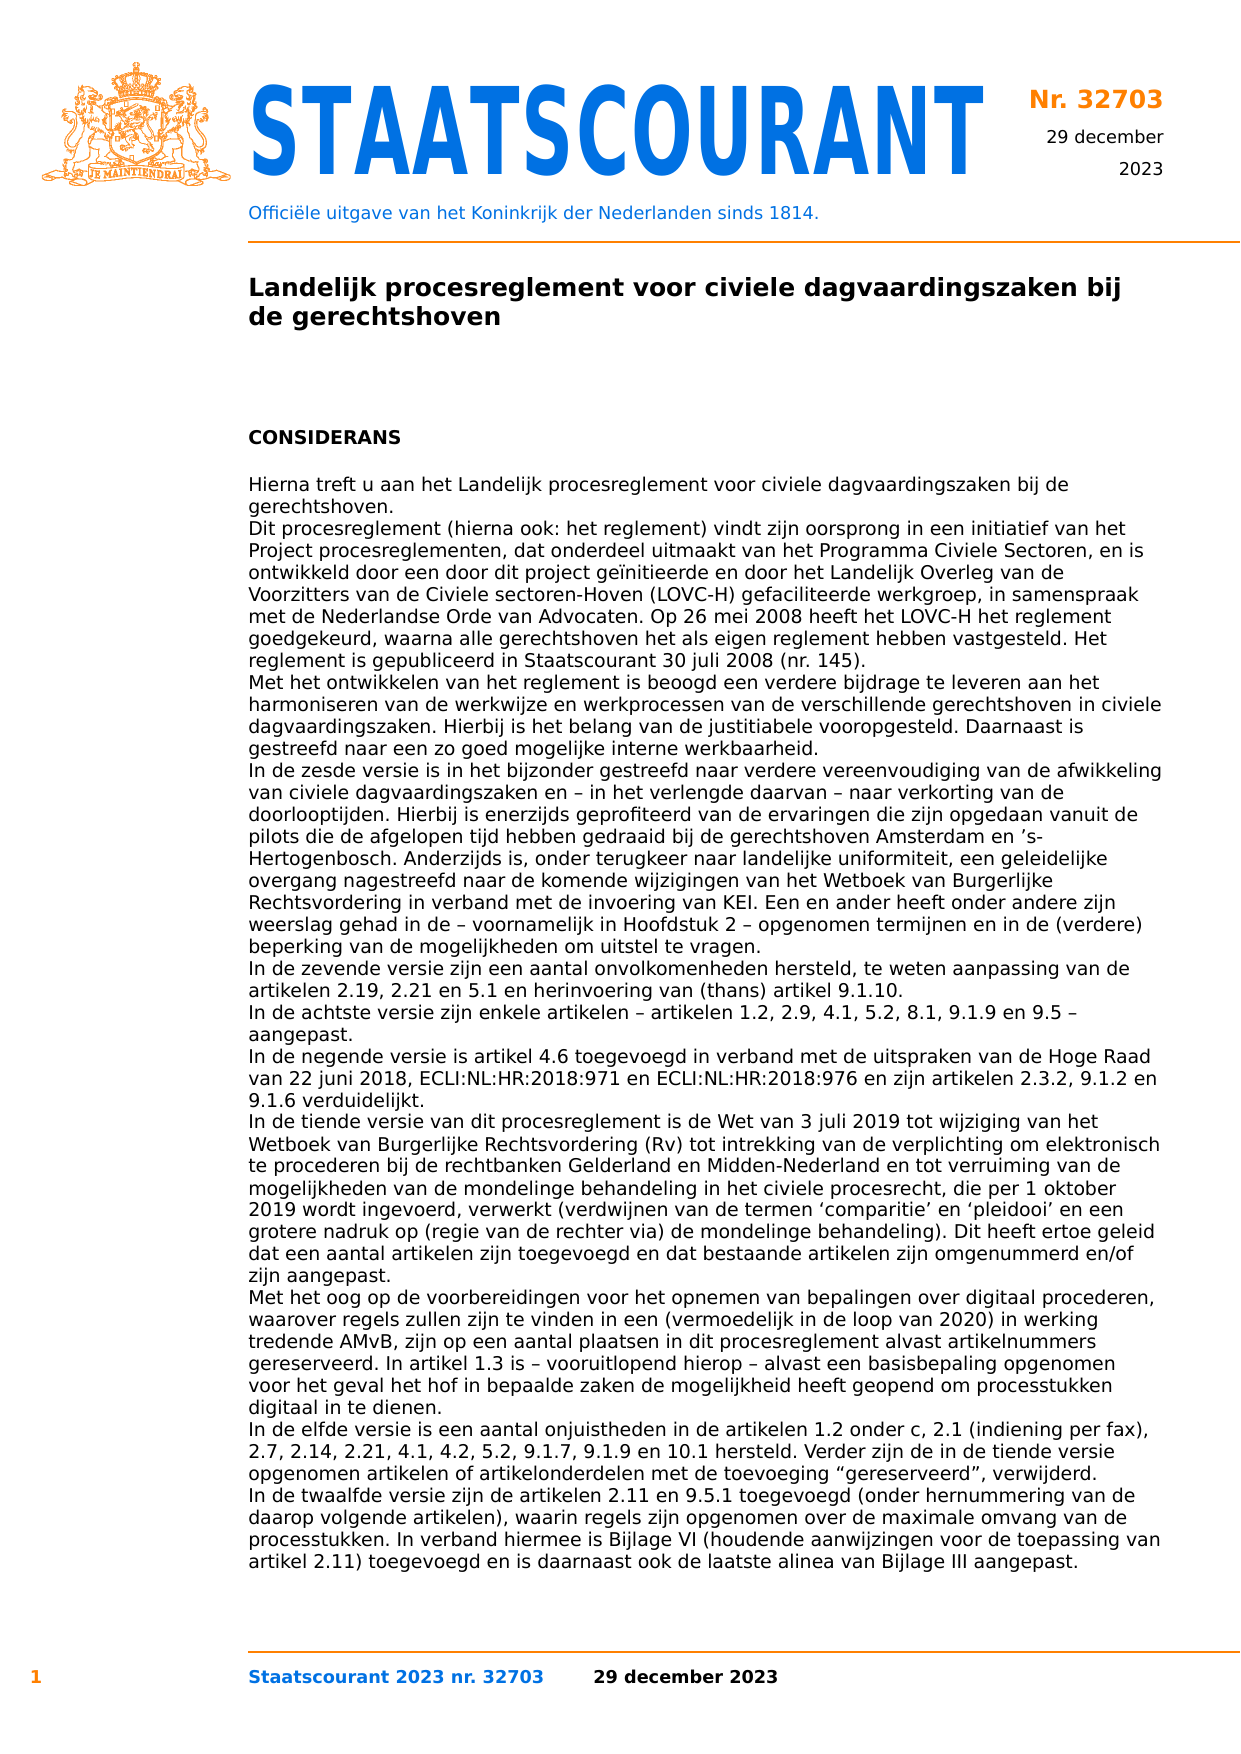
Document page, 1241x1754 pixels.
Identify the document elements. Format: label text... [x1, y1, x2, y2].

text In de twaalfde versie zijn de artikelen 2.11 en 9.5.1 toegevoegd (onder hernummering van de daarop volgende artikelen), waarin regels zijn opgenomen over de maximale omvang van de processtukken. In verband hiermee is Bijlage VI (houdende aanwijzingen voor de toepassing van artikel 2.11) toegevoegd en is daarnaast ook de laatste alinea van Bijlage III aangepast. [248, 1485, 1163, 1573]
text In de tiende versie van dit procesreglement is de Wet van 3 juli 2019 tot wijziging van het Wetboek van Burgerlijke Rechtsvordering (Rv) tot intrekking van de verplichting om elektronisch te procederen bij de rechtbanken Gelderland en Midden-Nederland en tot verruiming van de mogelijkheden van de mondelinge behandeling in het civiele procesrecht, die per 1 oktober 2019 wordt ingevoerd, verwerkt (verdwijnen van de termen ‘comparitie’ en ‘pleidooi’ en een grotere nadruk op (regie van de rechter via) de mondelinge behandeling). Dit heeft ertoe geleid dat een aantal artikelen zijn toegevoegd en dat bestaande artikelen zijn omgenummerd en/of zijn aangepast. [248, 1111, 1163, 1287]
text In de elfde versie is een aantal onjuistheden in de artikelen 1.2 onder c, 2.1 (indiening per fax), 2.7, 2.14, 2.21, 4.1, 4.2, 5.2, 9.1.7, 9.1.9 en 10.1 hersteld. Verder zijn de in de tiende versie opgenomen artikelen of artikelonderdelen met de toevoeging “gereserveerd”, verwijderd. [248, 1419, 1163, 1485]
text Met het oog op de voorbereidingen voor het opnemen van bepalingen over digitaal procederen, waarover regels zullen zijn te vinden in een (vermoedelijk in de loop van 2020) in werking tredende AMvB, zijn op een aantal plaatsen in dit procesreglement alvast artikelnummers gereserveerd. In artikel 1.3 is – vooruitlopend hierop – alvast een basisbepaling opgenomen voor het geval het hof in bepaalde zaken de mogelijkheid heeft geopend om processtukken digitaal in te dienen. [248, 1287, 1163, 1419]
text In de negende versie is artikel 4.6 toegevoegd in verband met de uitspraken van de Hoge Raad van 22 juni 2018, ECLI:NL:HR:2018:971 en ECLI:NL:HR:2018:976 en zijn artikelen 2.3.2, 9.1.2 en 9.1.6 verduidelijkt. [248, 1046, 1163, 1111]
text Hierna treft u aan het Landelijk procesreglement voor civiele dagvaardingszaken bij de gerechtshoven. [248, 474, 1163, 518]
table_cell Officiële uitgave van het Koninkrijk der Nederlanden sinds 1814. [248, 203, 1240, 241]
subtitle Landelijk procesreglement voor civiele dagvaardingszaken bij de gerechtshoven [248, 273, 1163, 331]
text Dit procesreglement (hierna ook: het reglement) vindt zijn oorsprong in een initiatief van het Project procesreglementen, dat onderdeel uitmaakt van het Programma Civiele Sectoren, en is ontwikkeld door een door dit project geïnitieerde en door het Landelijk Overleg van de Voorzitters van de Civiele sectoren-Hoven (LOVC-H) gefaciliteerde werkgroep, in samenspraak met de Nederlandse Orde van Advocaten. Op 26 mei 2008 heeft het LOVC-H het reglement goedgekeurd, waarna alle gerechtshoven het als eigen reglement hebben vastgesteld. Het reglement is gepubliceerd in Staatscourant 30 juli 2008 (nr. 145). [248, 518, 1163, 672]
table_header [25, 62, 248, 241]
text In de zesde versie is in het bijzonder gestreefd naar verdere vereenvoudiging van de afwikkeling van civiele dagvaardingszaken en – in het verlengde daarvan – naar verkorting van de doorlooptijden. Hierbij is enerzijds geprofiteerd van de ervaringen die zijn opgedaan vanuit de pilots die de afgelopen tijd hebben gedraaid bij de gerechtshoven Amsterdam en ’s-Hertogenbosch. Anderzijds is, onder terugkeer naar landelijke uniformiteit, een geleidelijke overgang nagestreefd naar de komende wijzigingen van het Wetboek van Burgerlijke Rechtsvordering in verband met de invoering van KEI. Een en ander heeft onder andere zijn weerslag gehad in de – voornamelijk in Hoofdstuk 2 – opgenomen termijnen en in de (verdere) beperking van de mogelijkheden om uitstel te vragen. [248, 760, 1163, 958]
table_cell 29 december [998, 121, 1240, 153]
table_cell 2023 [998, 153, 1240, 203]
text Met het ontwikkelen van het reglement is beoogd een verdere bijdrage te leveren aan het harmoniseren van de werkwijze en werkprocessen van de verschillende gerechtshoven in civiele dagvaardingszaken. Hierbij is het belang van de justitiabele vooropgesteld. Daarnaast is gestreefd naar een zo goed mogelijke interne werkbaarheid. [248, 672, 1163, 760]
text In de achtste versie zijn enkele artikelen – artikelen 1.2, 2.9, 4.1, 5.2, 8.1, 9.1.9 en 9.5 – aangepast. [248, 1002, 1163, 1046]
text In de zevende versie zijn een aantal onvolkomenheden hersteld, te weten aanpassing van de artikelen 2.19, 2.21 en 5.1 en herinvoering van (thans) artikel 9.1.10. [248, 958, 1163, 1002]
table_header Nr. 32703 [998, 62, 1240, 121]
picture [41, 62, 231, 186]
subtitle CONSIDERANS [248, 427, 1163, 449]
table_header STAATSCOURANT [248, 62, 998, 203]
